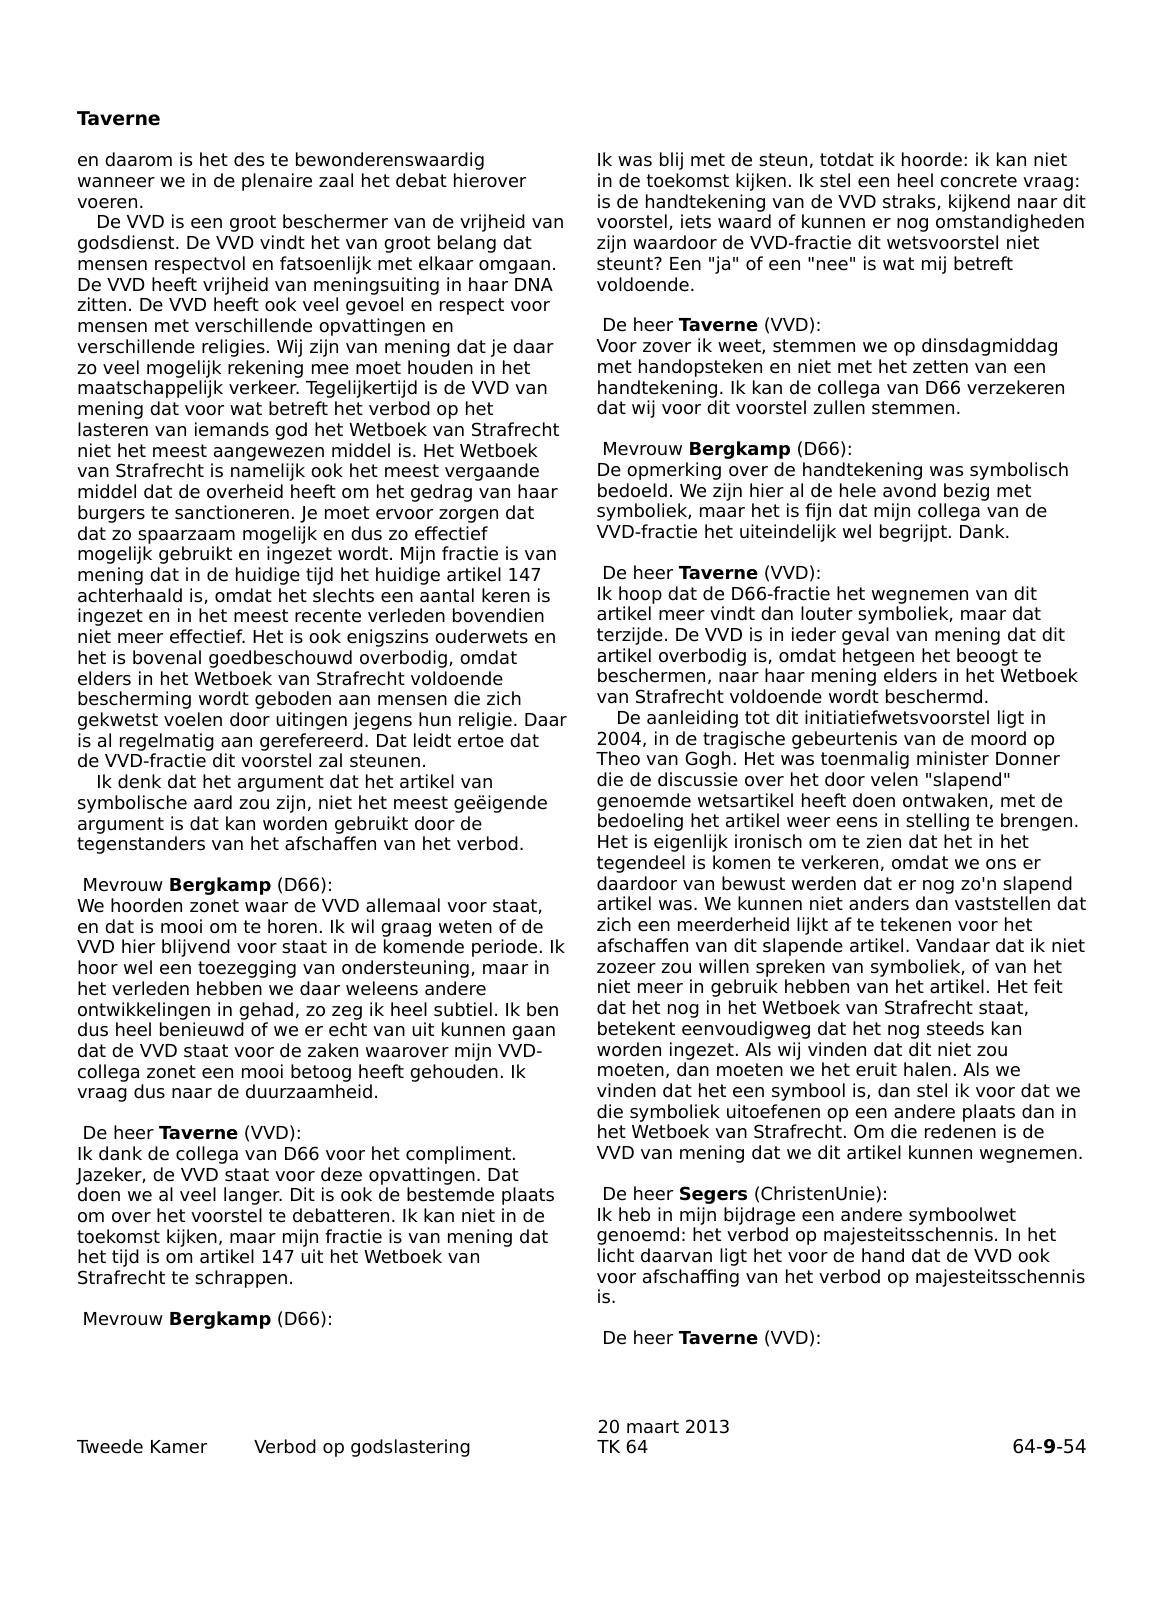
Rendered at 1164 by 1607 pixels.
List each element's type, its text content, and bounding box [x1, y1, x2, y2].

text Voor zover ik weet, stemmen we op dinsdagmiddag met handopsteken en niet met het zetten van een handtekening. Ik kan de collega van D66 verzekeren dat wij voor dit voorstel zullen stemmen. [596, 336, 1087, 419]
text We hoorden zonet waar de VVD allemaal voor staat, en dat is mooi om te horen. Ik wil graag weten of de VVD hier blijvend voor staat in de komende periode. Ik hoor wel een toezegging van ondersteuning, maar in het verleden hebben we daar weleens andere ontwikkelingen in gehad, zo zeg ik heel subtiel. Ik ben dus heel benieuwd of we er echt van uit kunnen gaan dat de VVD staat voor de zaken waarover mijn VVD-collega zonet een mooi betoog heeft gehouden. Ik vraag dus naar de duurzaamheid. [77, 896, 567, 1103]
text De heer Taverne (VVD): [596, 315, 1087, 336]
text Mevrouw Bergkamp (D66): [77, 875, 567, 896]
text Ik was blij met de steun, totdat ik hoorde: ik kan niet in de toekomst kijken. Ik stel een heel concrete vraag: is de handtekening van de VVD straks, kijkend naar dit voorstel, iets waard of kunnen er nog omstandigheden zijn waardoor de VVD-fractie dit wetsvoorstel niet steunt? Een "ja" of een "nee" is wat mij betreft voldoende. [596, 150, 1087, 295]
text Ik denk dat het argument dat het artikel van symbolische aard zou zijn, niet het meest geëigende argument is dat kan worden gebruikt door de tegenstanders van het afschaffen van het verbod. [77, 772, 567, 855]
text De heer Taverne (VVD): [596, 563, 1087, 583]
text Mevrouw Bergkamp (D66): [77, 1309, 567, 1329]
text De aanleiding tot dit initiatiefwetsvoorstel ligt in 2004, in de tragische gebeurtenis van de moord op Theo van Gogh. Het was toenmalig minister Donner die de discussie over het door velen "slapend" genoemde wetsartikel heeft doen ontwaken, met de bedoeling het artikel weer eens in stelling te brengen. Het is eigenlijk ironisch om te zien dat het in het tegendeel is komen te verkeren, omdat we ons er daardoor van bewust werden dat er nog zo'n slapend artikel was. We kunnen niet anders dan vaststellen dat zich een meerderheid lijkt af te tekenen voor het afschaffen van dit slapende artikel. Vandaar dat ik niet zozeer zou willen spreken van symboliek, of van het niet meer in gebruik hebben van het artikel. Het feit dat het nog in het Wetboek van Strafrecht staat, betekent eenvoudigweg dat het nog steeds kan worden ingezet. Als wij vinden dat dit niet zou moeten, dan moeten we het eruit halen. Als we vinden dat het een symbool is, dan stel ik voor dat we die symboliek uitoefenen op een andere plaats dan in het Wetboek van Strafrecht. Om die redenen is de VVD van mening dat we dit artikel kunnen wegnemen. [596, 708, 1087, 1164]
text Ik dank de collega van D66 voor het compliment. Jazeker, de VVD staat voor deze opvattingen. Dat doen we al veel langer. Dit is ook de bestemde plaats om over het voorstel te debatteren. Ik kan niet in de toekomst kijken, maar mijn fractie is van mening dat het tijd is om artikel 147 uit het Wetboek van Strafrecht te schrappen. [77, 1144, 567, 1289]
text Ik heb in mijn bijdrage een andere symboolwet genoemd: het verbod op majesteitsschennis. In het licht daarvan ligt het voor de hand dat de VVD ook voor afschaffing van het verbod op majesteitsschennis is. [596, 1204, 1087, 1308]
text Mevrouw Bergkamp (D66): [596, 439, 1087, 460]
text De heer Segers (ChristenUnie): [596, 1184, 1087, 1204]
text De opmerking over de handtekening was symbolisch bedoeld. We zijn hier al de hele avond bezig met symboliek, maar het is fijn dat mijn collega van de VVD-fractie het uiteindelijk wel begrijpt. Dank. [596, 460, 1087, 543]
text De heer Taverne (VVD): [596, 1328, 1087, 1349]
text en daarom is het des te bewonderenswaardig wanneer we in de plenaire zaal het debat hierover voeren. [77, 150, 567, 212]
text De VVD is een groot beschermer van de vrijheid van godsdienst. De VVD vindt het van groot belang dat mensen respectvol en fatsoenlijk met elkaar omgaan. De VVD heeft vrijheid van meningsuiting in haar DNA zitten. De VVD heeft ook veel gevoel en respect voor mensen met verschillende opvattingen en verschillende religies. Wij zijn van mening dat je daar zo veel mogelijk rekening mee moet houden in het maatschappelijk verkeer. Tegelijkertijd is de VVD van mening dat voor wat betreft het verbod op het lasteren van iemands god het Wetboek van Strafrecht niet het meest aangewezen middel is. Het Wetboek van Strafrecht is namelijk ook het meest vergaande middel dat de overheid heeft om het gedrag van haar burgers te sanctioneren. Je moet ervoor zorgen dat dat zo spaarzaam mogelijk en dus zo effectief mogelijk gebruikt en ingezet wordt. Mijn fractie is van mening dat in de huidige tijd het huidige artikel 147 achterhaald is, omdat het slechts een aantal keren is ingezet en in het meest recente verleden bovendien niet meer effectief. Het is ook enigszins ouderwets en het is bovenal goedbeschouwd overbodig, omdat elders in het Wetboek van Strafrecht voldoende bescherming wordt geboden aan mensen die zich gekwetst voelen door uitingen jegens hun religie. Daar is al regelmatig aan gerefereerd. Dat leidt ertoe dat de VVD-fractie dit voorstel zal steunen. [77, 212, 567, 772]
text Ik hoop dat de D66-fractie het wegnemen van dit artikel meer vindt dan louter symboliek, maar dat terzijde. De VVD is in ieder geval van mening dat dit artikel overbodig is, omdat hetgeen het beoogt te beschermen, naar haar mening elders in het Wetboek van Strafrecht voldoende wordt beschermd. [596, 583, 1087, 708]
text De heer Taverne (VVD): [77, 1123, 567, 1144]
